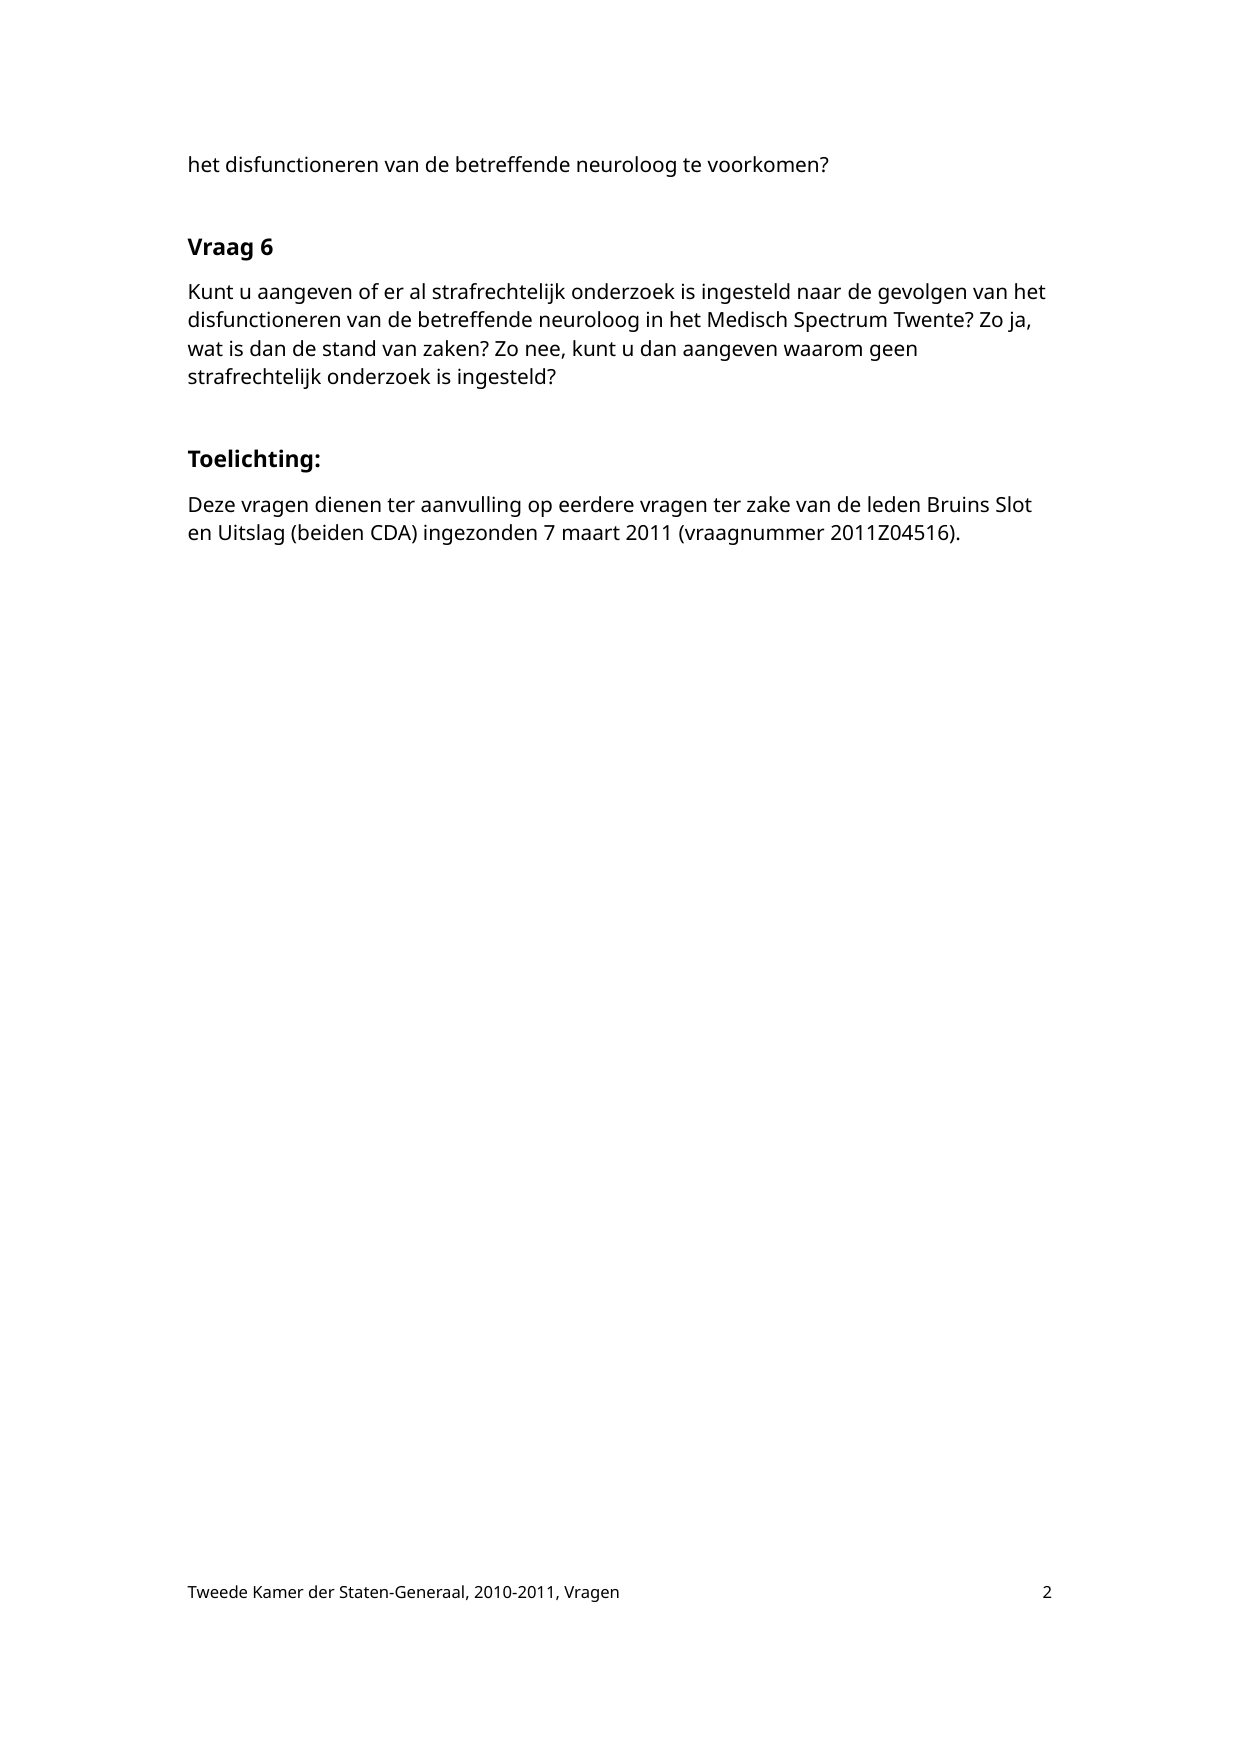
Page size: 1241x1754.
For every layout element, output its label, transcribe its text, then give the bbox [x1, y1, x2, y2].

text het disfunctioneren van de betreffende neuroloog te voorkomen? [187, 150, 1053, 178]
subtitle Toelichting: [187, 443, 1053, 475]
text Kunt u aangeven of er al strafrechtelijk onderzoek is ingesteld naar de gevolgen van het disfunctioneren van de betreffende neuroloog in het Medisch Spectrum Twente? Zo ja, wat is dan de stand van zaken? Zo nee, kunt u dan aangeven waarom geen strafrechtelijk onderzoek is ingesteld? [187, 277, 1053, 391]
subtitle Vraag 6 [187, 231, 1053, 262]
text Deze vragen dienen ter aanvulling op eerdere vragen ter zake van de leden Bruins Slot en Uitslag (beiden CDA) ingezonden 7 maart 2011 (vraagnummer 2011Z04516). [187, 490, 1053, 547]
